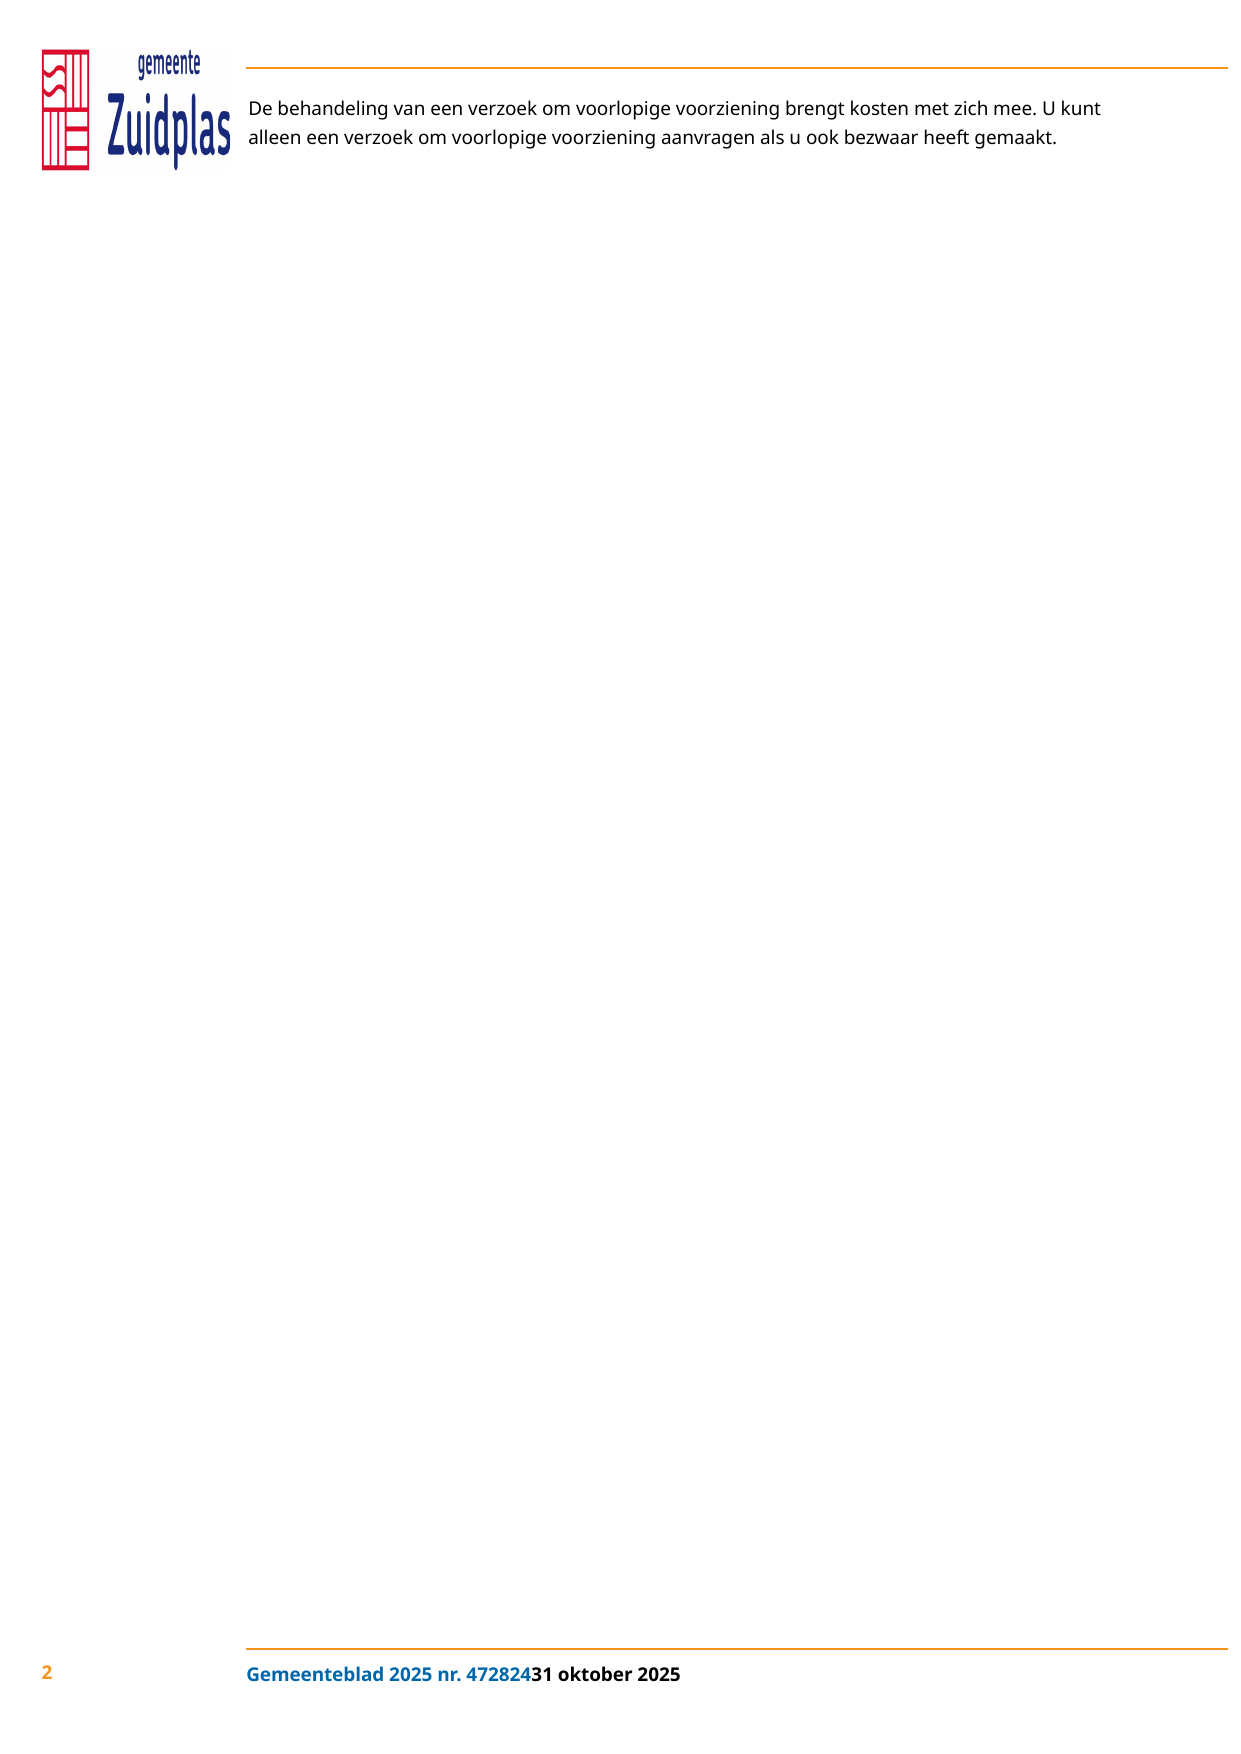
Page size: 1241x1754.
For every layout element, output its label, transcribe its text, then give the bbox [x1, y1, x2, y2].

text De behandeling van een verzoek om voorlopige voorziening brengt kosten met zich mee. U kunt alleen een verzoek om voorlopige voorziening aanvragen als u ook bezwaar heeft gemaakt. [248, 95, 1152, 150]
picture [41, 47, 231, 172]
